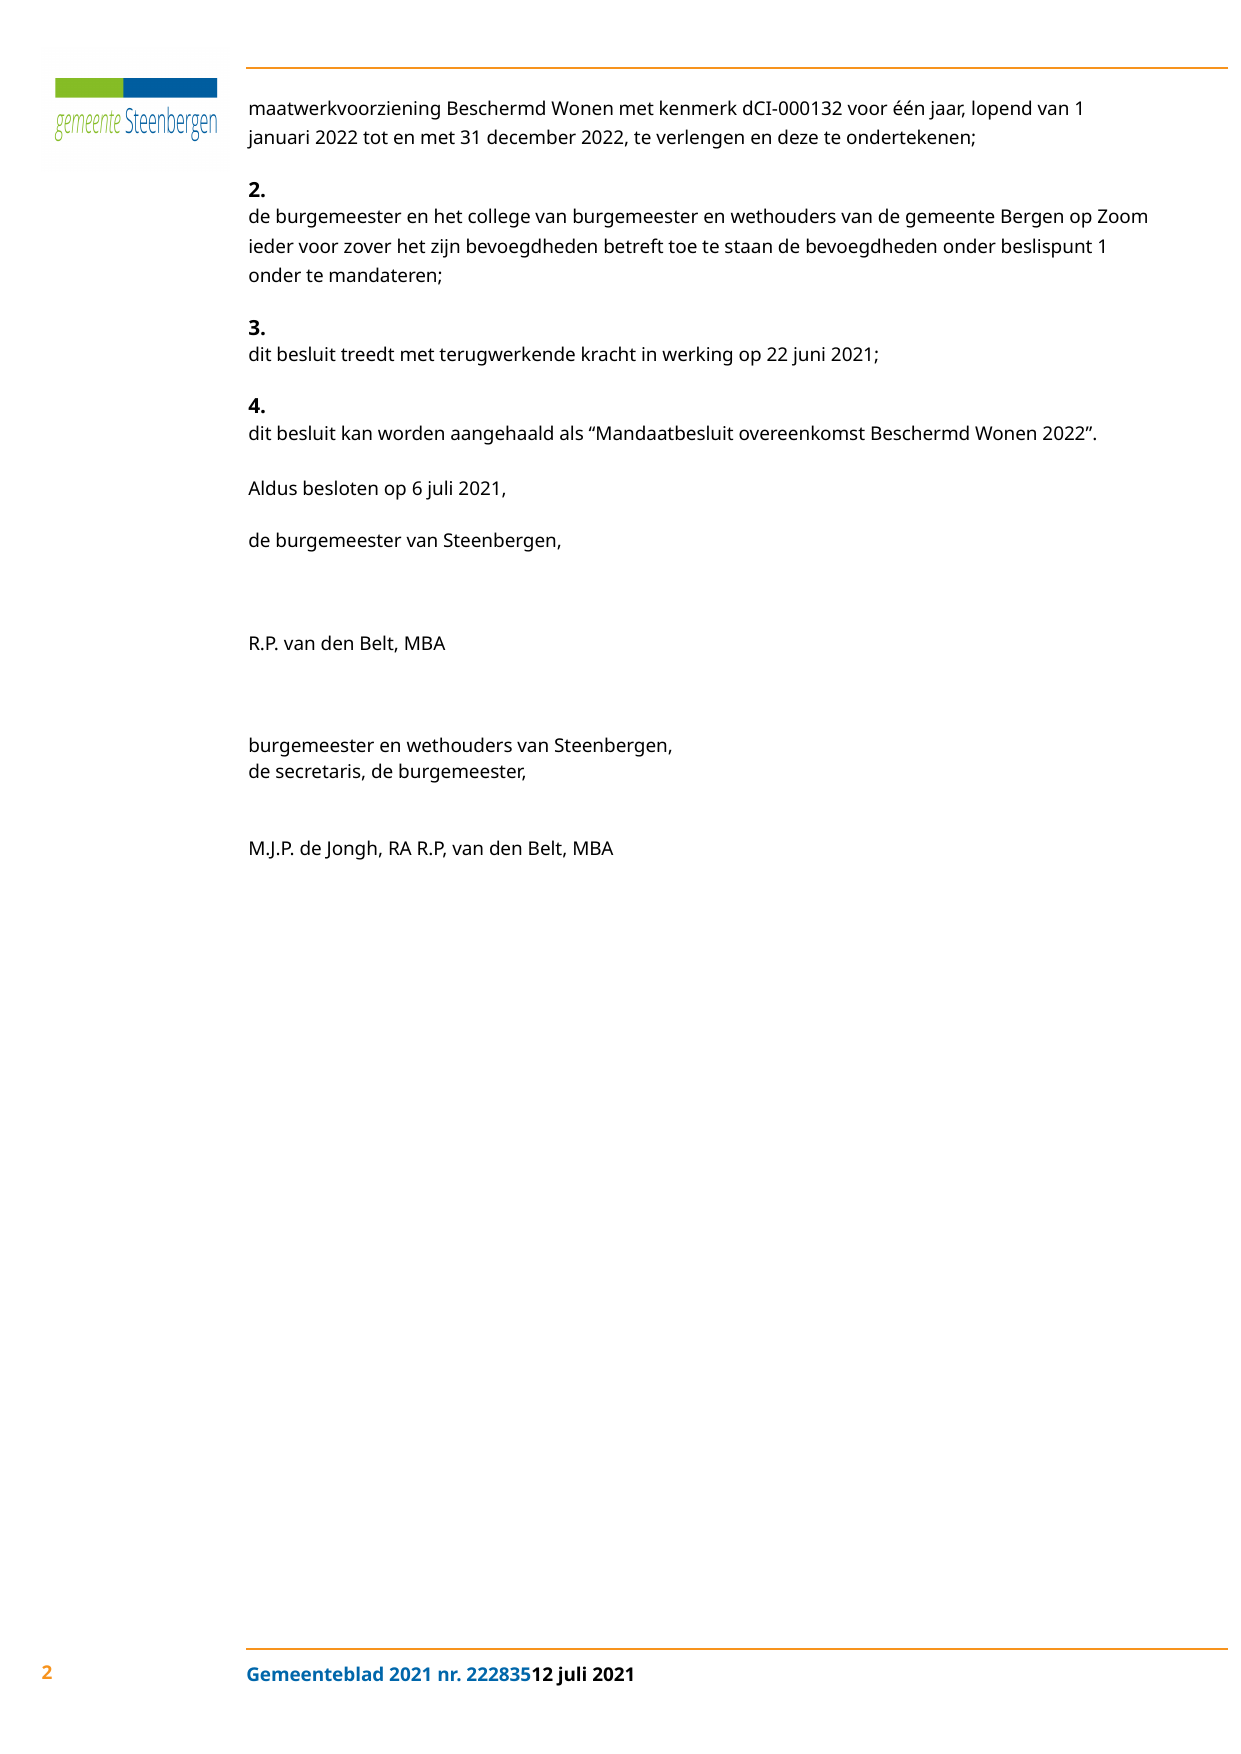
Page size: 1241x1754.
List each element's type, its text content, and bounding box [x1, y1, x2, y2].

text Aldus besloten op 6 juli 2021, [248, 475, 1152, 501]
text de burgemeester van Steenbergen, [248, 527, 1152, 553]
text de burgemeester en het college van burgemeester en wethouders van de gemeente Bergen op Zoom ieder voor zover het zijn bevoegdheden betreft toe te staan de bevoegdheden onder beslispunt 1 onder te mandateren; [248, 203, 1152, 288]
text dit besluit treedt met terugwerkende kracht in werking op 22 juni 2021; [248, 341, 1152, 367]
text dit besluit kan worden aangehaald als “Mandaatbesluit overeenkomst Beschermd Wonen 2022”. [248, 420, 1152, 446]
text maatwerkvoorziening Beschermd Wonen met kenmerk dCI-000132 voor één jaar, lopend van 1 januari 2022 tot en met 31 december 2022, te verlengen en deze te ondertekenen; [248, 95, 1152, 150]
text R.P. van den Belt, MBA [248, 630, 1152, 656]
text 4. [248, 392, 1152, 420]
text 2. [248, 175, 1152, 203]
text 3. [248, 313, 1152, 341]
text M.J.P. de Jongh, RA R.P, van den Belt, MBA [248, 836, 1152, 861]
text burgemeester en wethouders van Steenbergen, [248, 733, 1152, 758]
text de secretaris, de burgemeester, [248, 758, 1152, 784]
picture [41, 47, 231, 172]
